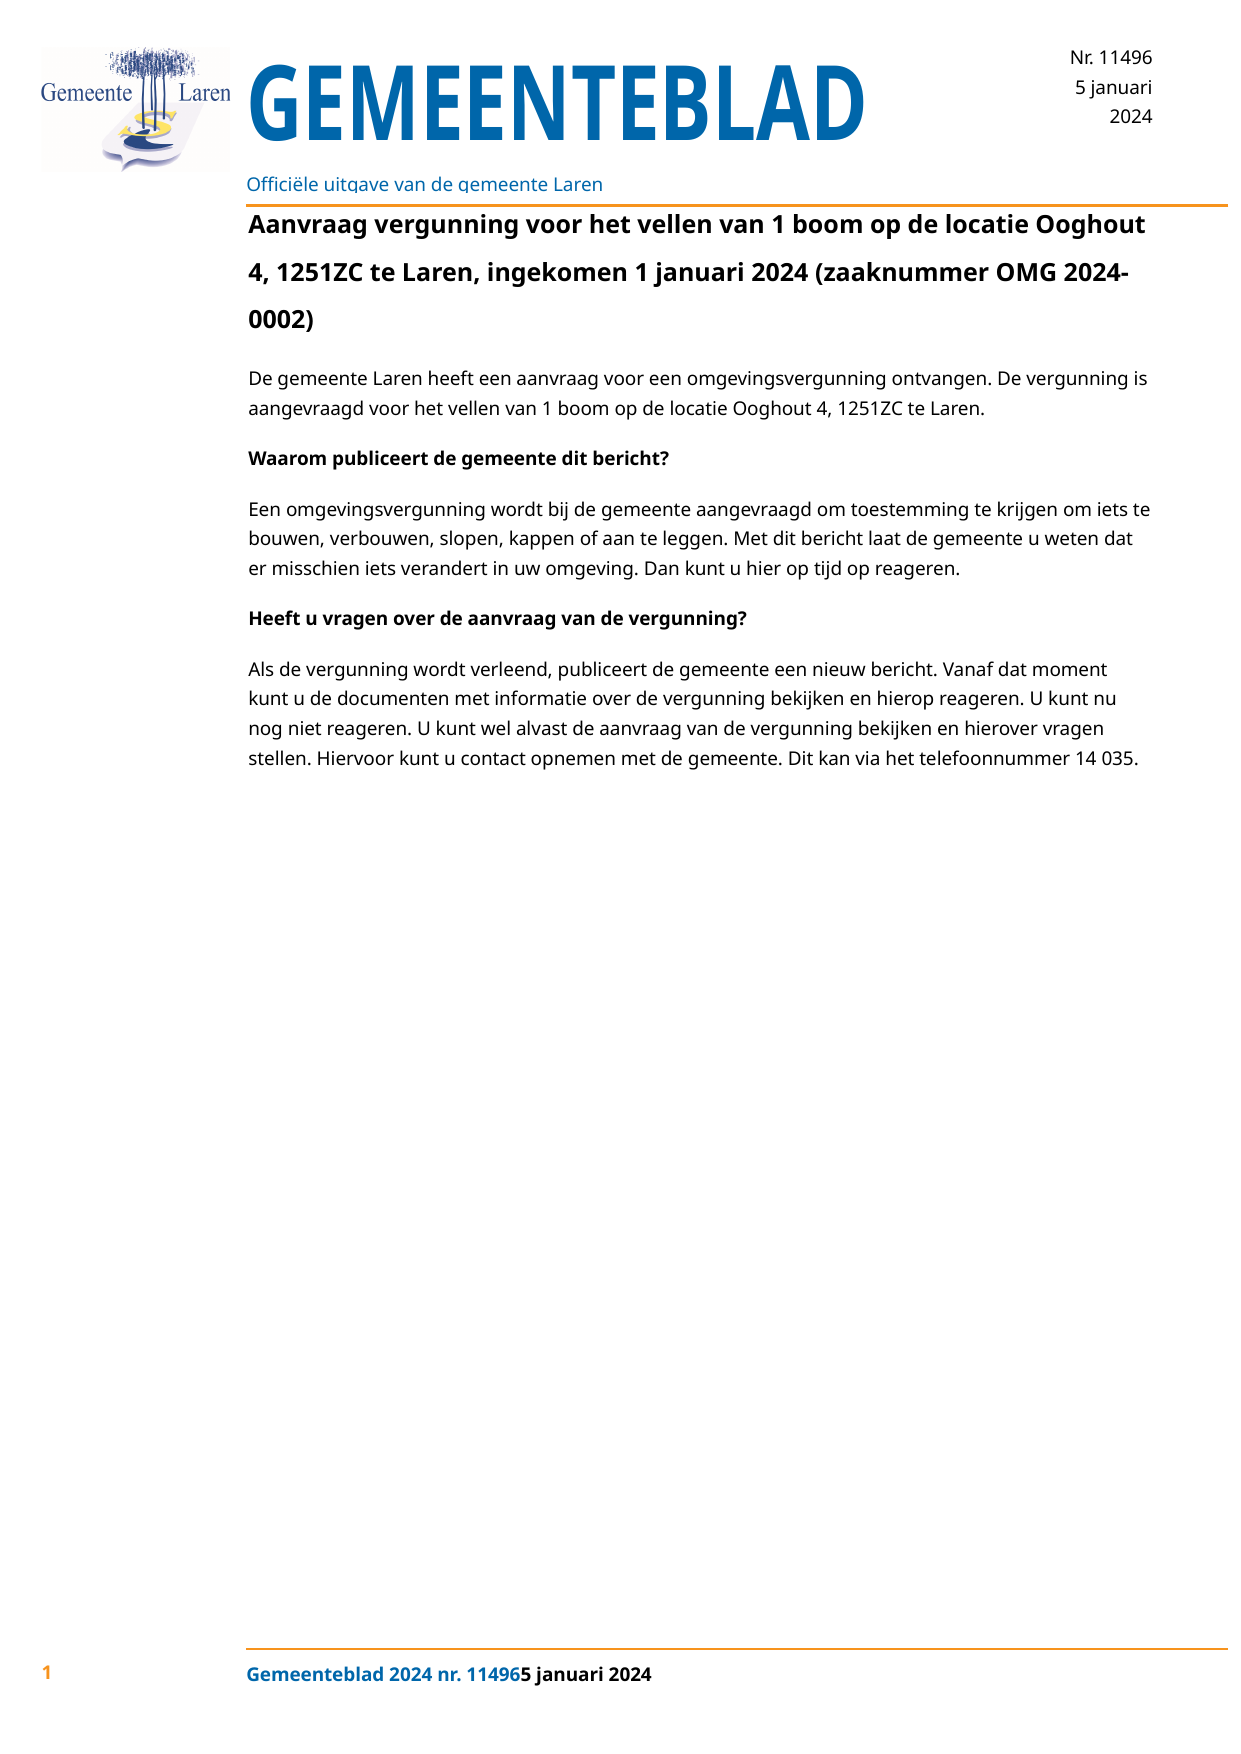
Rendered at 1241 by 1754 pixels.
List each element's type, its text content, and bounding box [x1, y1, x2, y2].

picture [41, 47, 231, 172]
text Een omgevingsvergunning wordt bij de gemeente aangevraagd om toestemming te krijgen om iets te bouwen, verbouwen, slopen, kappen of aan te leggen. Met dit bericht laat de gemeente u weten dat er misschien iets verandert in uw omgeving. Dan kunt u hier op tijd op reageren. [248, 496, 1152, 581]
text Heeft u vragen over de aanvraag van de vergunning? [248, 606, 1152, 631]
text Waarom publiceert de gemeente dit bericht? [248, 446, 1152, 471]
text Als de vergunning wordt verleend, publiceert de gemeente een nieuw bericht. Vanaf dat moment kunt u de documenten met informatie over de vergunning bekijken en hierop reageren. U kunt nu nog niet reageren. U kunt wel alvast de aanvraag van de vergunning bekijken en hierover vragen stellen. Hiervoor kunt u contact opnemen met de gemeente. Dit kan via het telefoonnummer 14 035. [248, 656, 1152, 770]
text Aanvraag vergunning voor het vellen van 1 boom op de locatie Ooghout 4, 1251ZC te Laren, ingekomen 1 januari 2024 (zaaknummer OMG 2024-0002) [248, 207, 1152, 336]
text De gemeente Laren heeft een aanvraag voor een omgevingsvergunning ontvangen. De vergunning is aangevraagd voor het vellen van 1 boom op de locatie Ooghout 4, 1251ZC te Laren. [248, 366, 1152, 421]
